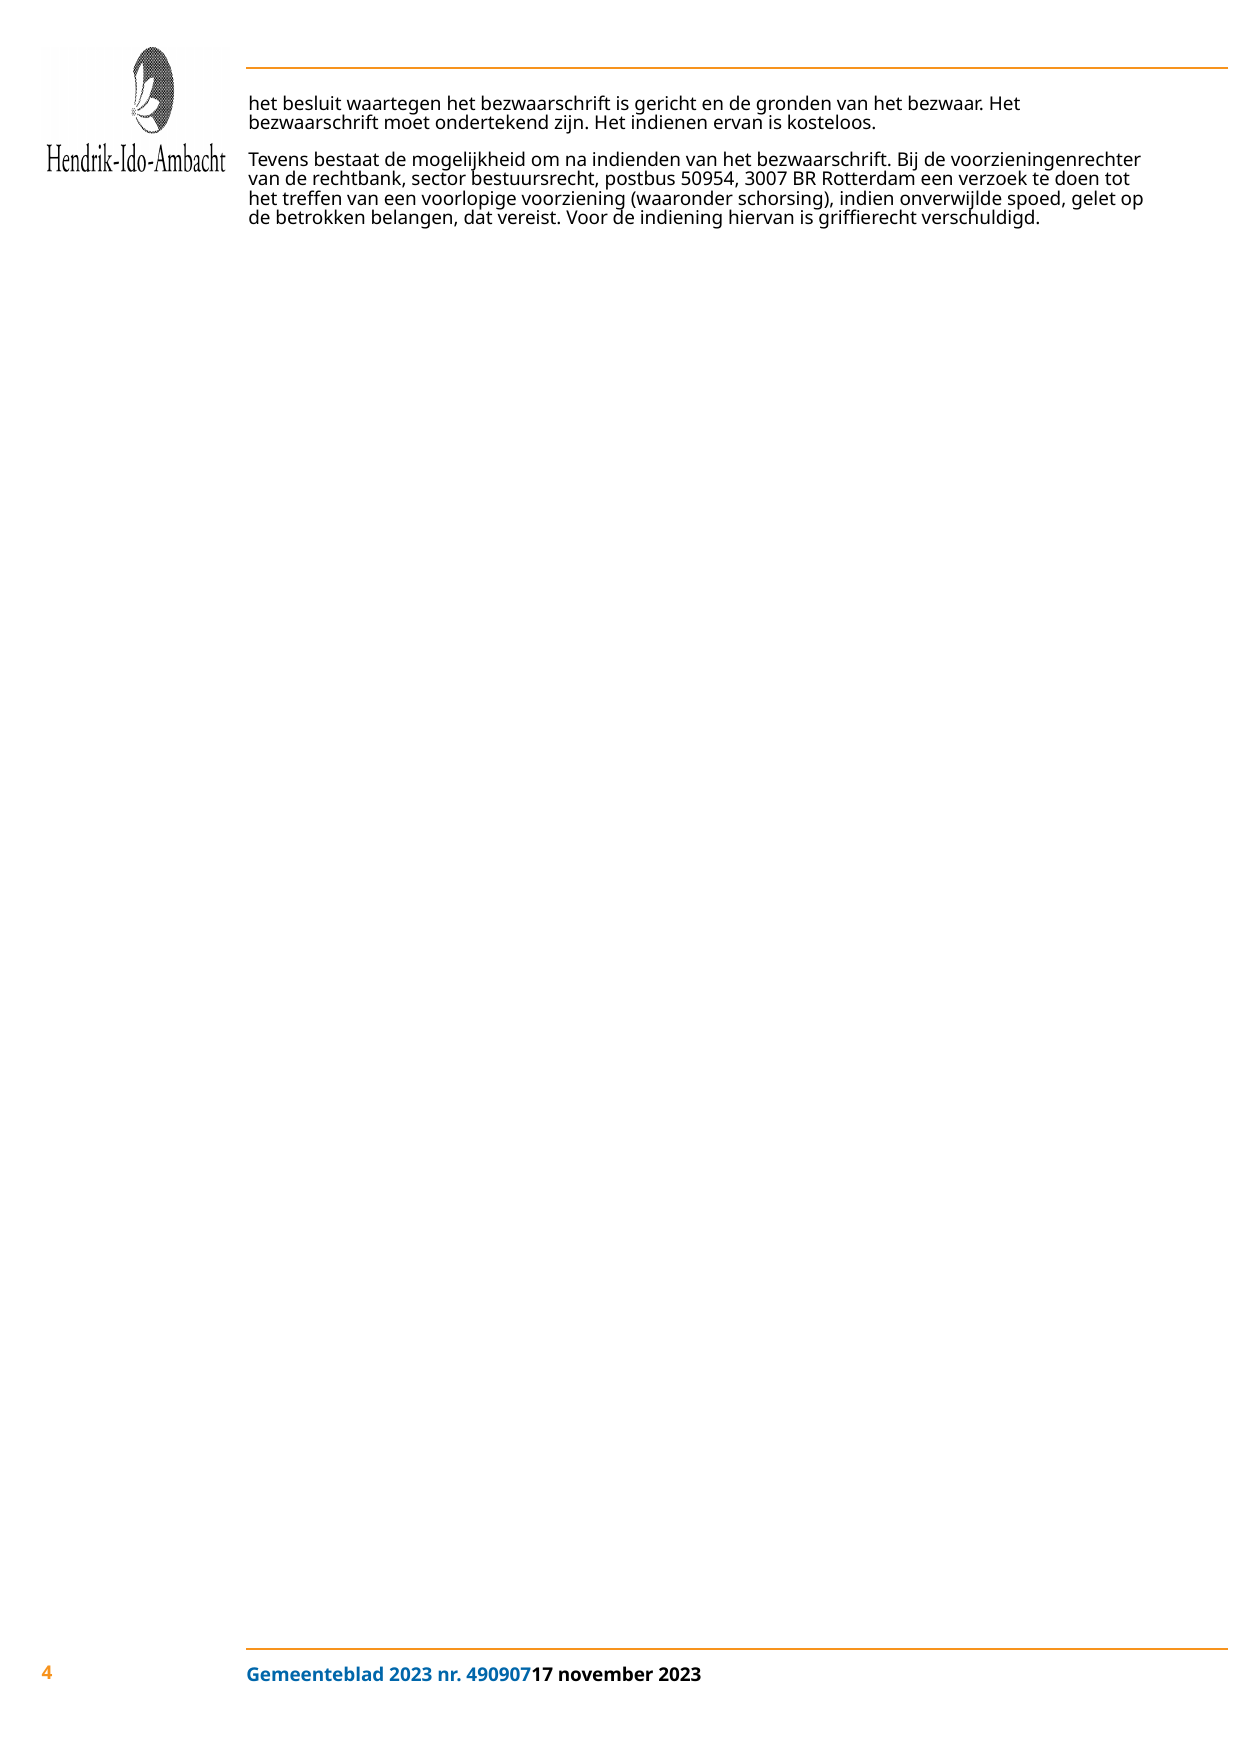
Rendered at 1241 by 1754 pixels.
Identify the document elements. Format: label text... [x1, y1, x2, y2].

picture [41, 47, 231, 172]
text het besluit waartegen het bezwaarschrift is gericht en de gronden van het bezwaar. Het bezwaarschrift moet ondertekend zijn. Het indienen ervan is kosteloos. [248, 95, 1152, 133]
text Tevens bestaat de mogelijkheid om na indienden van het bezwaarschrift. Bij de voorzieningenrechter van de rechtbank, sector bestuursrecht, postbus 50954, 3007 BR Rotterdam een verzoek te doen tot het treffen van een voorlopige voorziening (waaronder schorsing), indien onverwijlde spoed, gelet op de betrokken belangen, dat vereist. Voor de indiening hiervan is griffierecht verschuldigd. [248, 151, 1152, 228]
